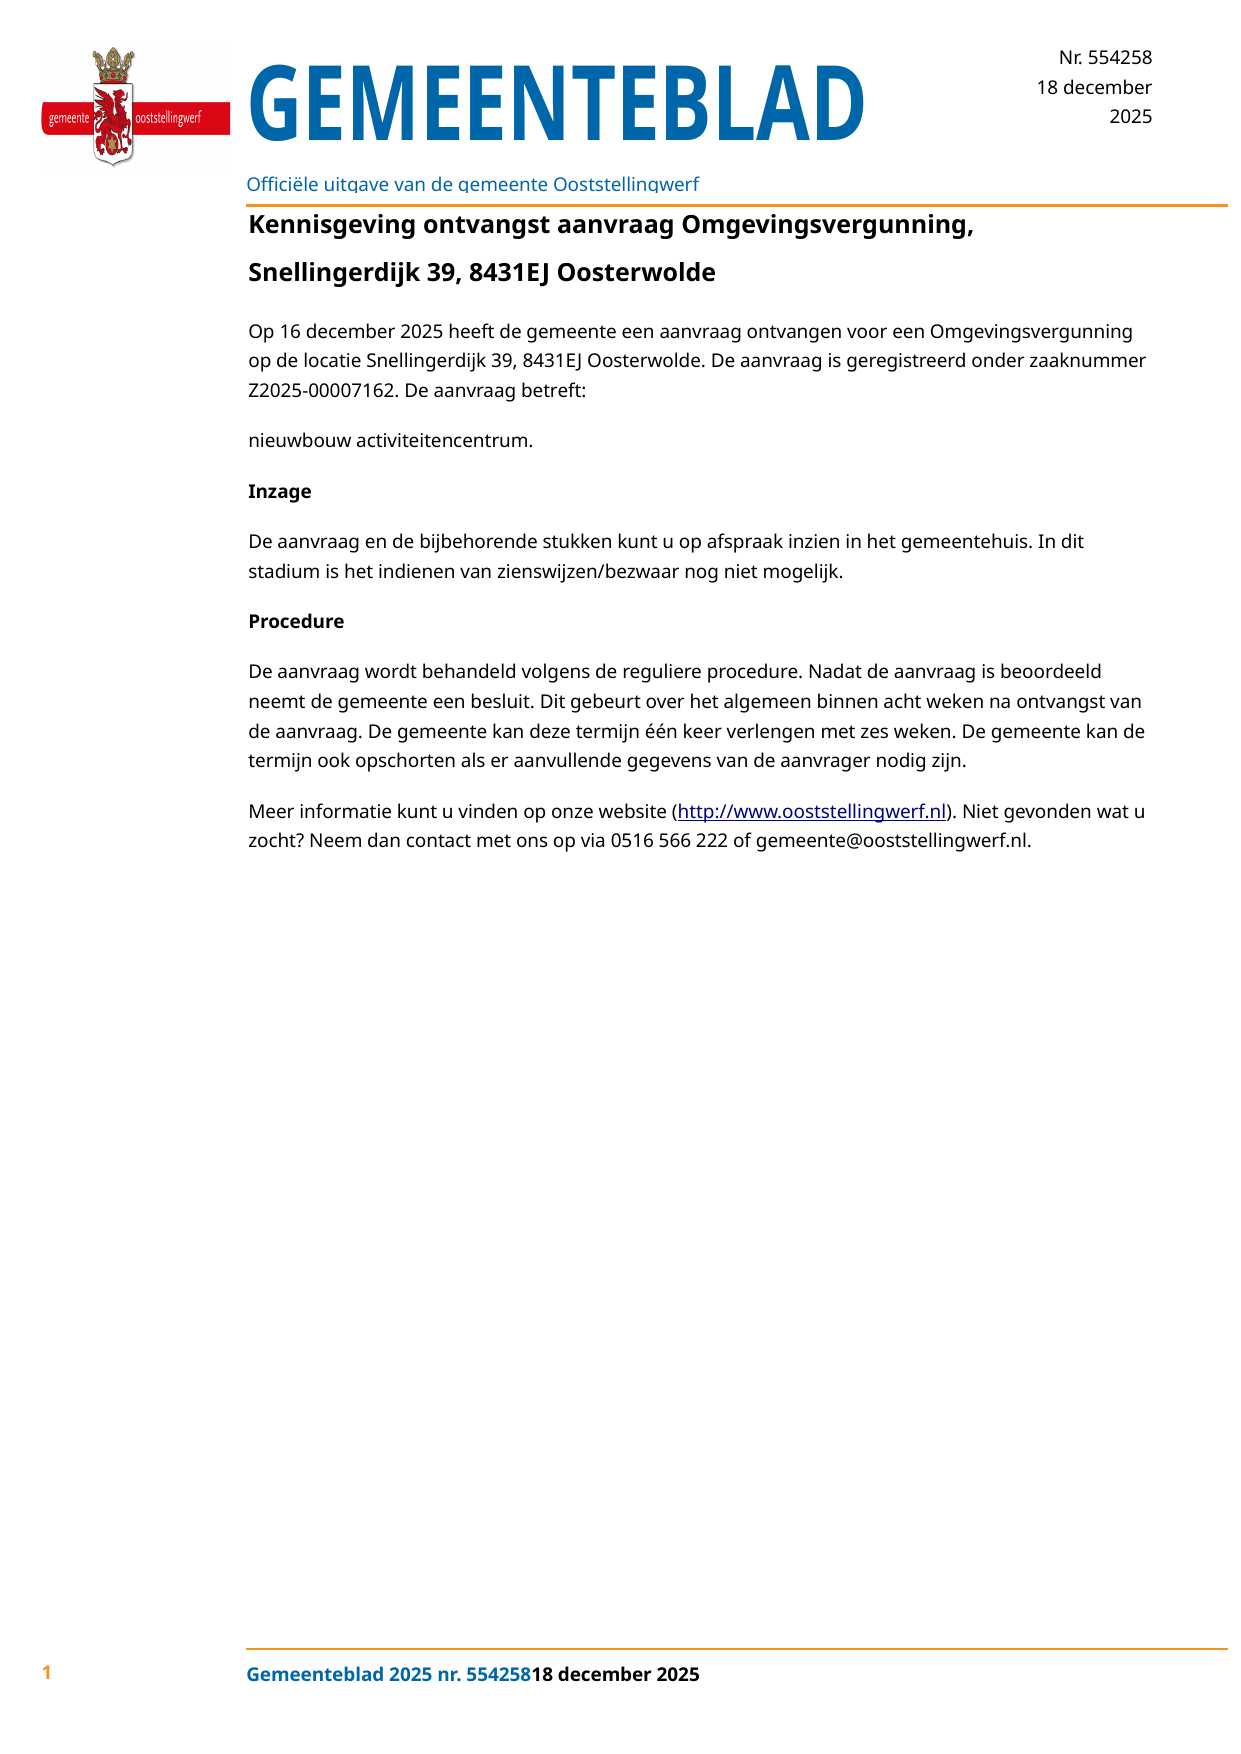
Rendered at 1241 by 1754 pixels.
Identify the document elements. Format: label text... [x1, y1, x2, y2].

text Meer informatie kunt u vinden op onze website (http://www.ooststellingwerf.nl). Niet gevonden wat u zocht? Neem dan contact met ons op via 0516 566 222 of gemeente@ooststellingwerf.nl. [248, 798, 1152, 853]
text De aanvraag wordt behandeld volgens de reguliere procedure. Nadat de aanvraag is beoordeeld neemt de gemeente een besluit. Dit gebeurt over het algemeen binnen acht weken na ontvangst van de aanvraag. De gemeente kan deze termijn één keer verlengen met zes weken. De gemeente kan de termijn ook opschorten als er aanvullende gegevens van de aanvrager nodig zijn. [248, 659, 1152, 773]
text Kennisgeving ontvangst aanvraag Omgevingsvergunning, Snellingerdijk 39, 8431EJ Oosterwolde [248, 207, 1152, 288]
picture [41, 47, 231, 172]
text Op 16 december 2025 heeft de gemeente een aanvraag ontvangen voor een Omgevingsvergunning op de locatie Snellingerdijk 39, 8431EJ Oosterwolde. De aanvraag is geregistreerd onder zaaknummer Z2025-00007162. De aanvraag betreft: [248, 318, 1152, 403]
text Procedure [248, 608, 1152, 634]
text nieuwbouw activiteitencentrum. [248, 427, 1152, 453]
text De aanvraag en de bijbehorende stukken kunt u op afspraak inzien in het gemeentehuis. In dit stadium is het indienen van zienswijzen/bezwaar nog niet mogelijk. [248, 528, 1152, 584]
text Inzage [248, 478, 1152, 504]
